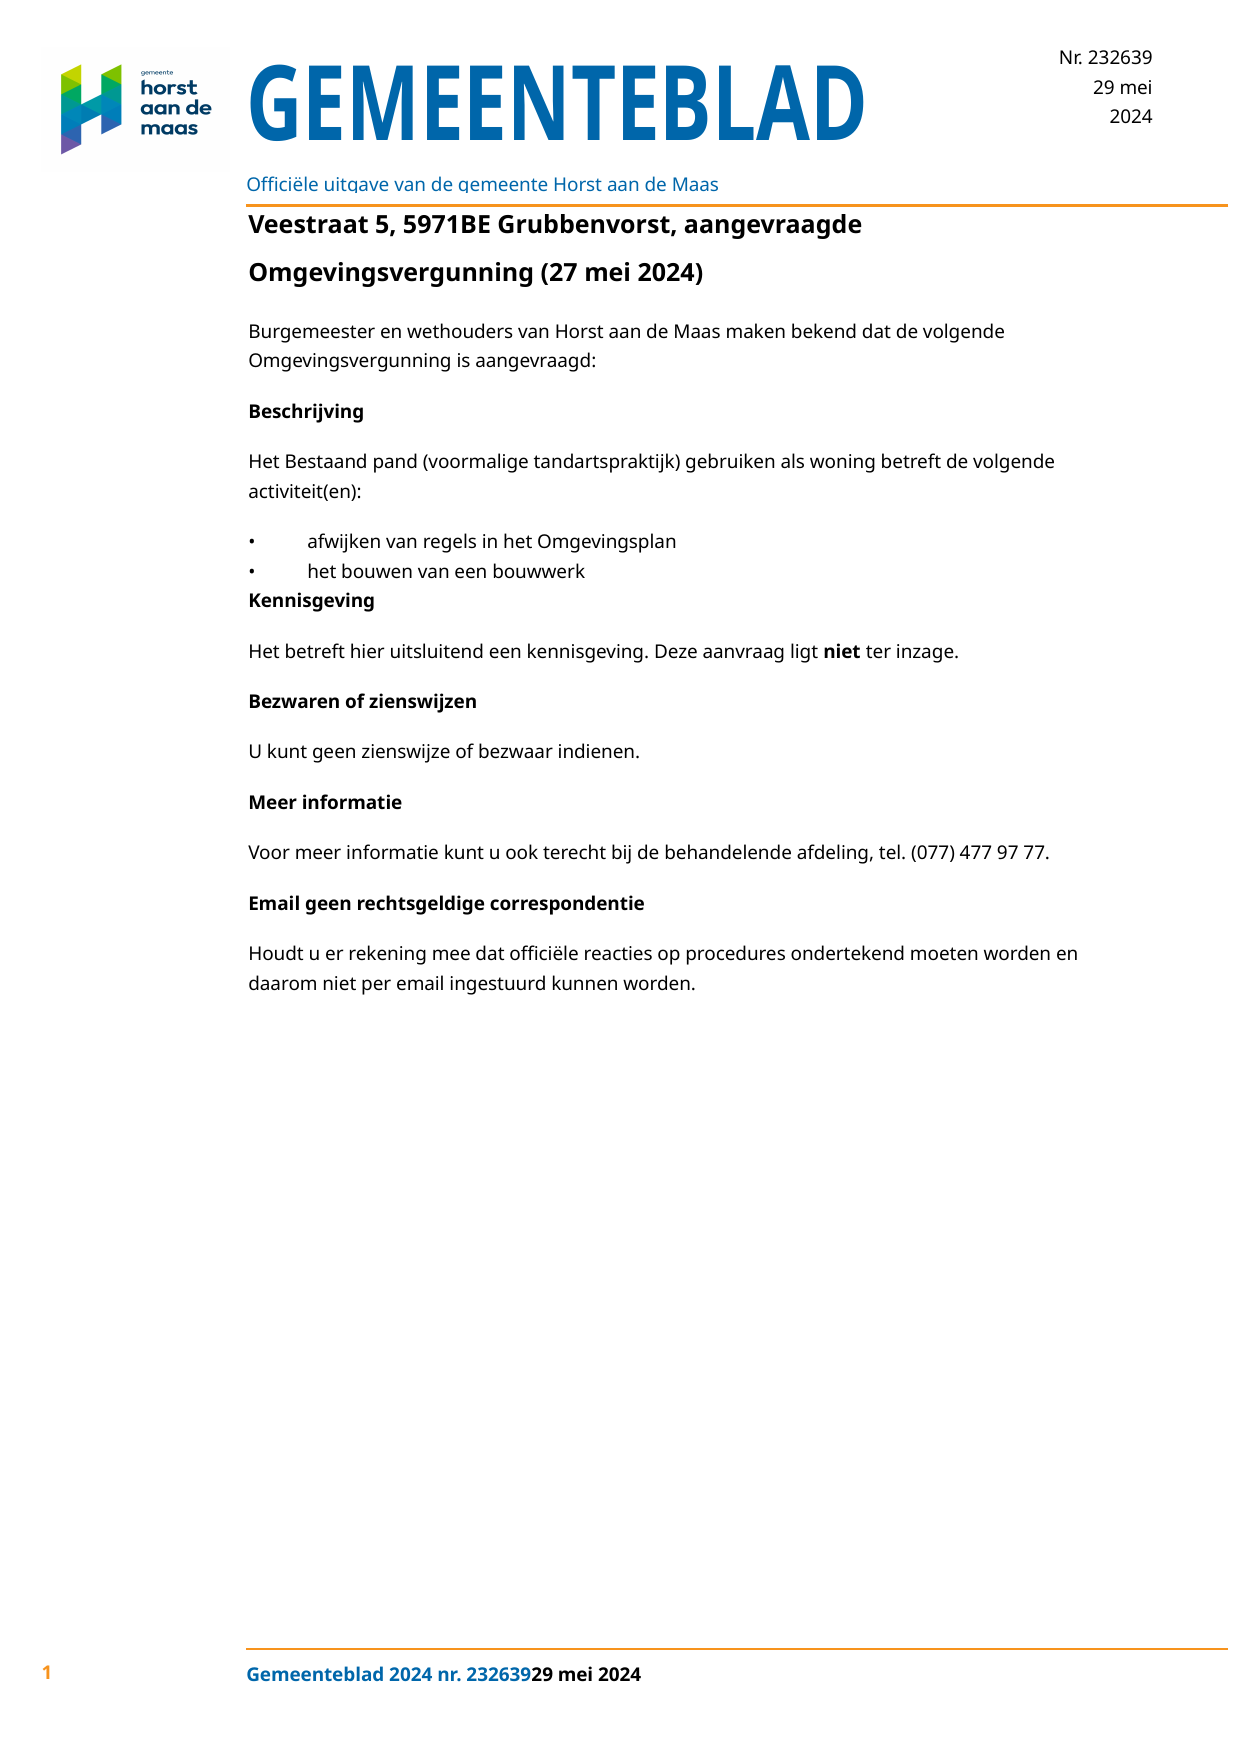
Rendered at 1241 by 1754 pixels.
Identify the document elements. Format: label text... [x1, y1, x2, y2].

text Veestraat 5, 5971BE Grubbenvorst, aangevraagde Omgevingsvergunning (27 mei 2024) [248, 207, 1152, 288]
list afwijken van regels in het Omgevingsplan [248, 528, 1152, 554]
text Burgemeester en wethouders van Horst aan de Maas maken bekend dat de volgende Omgevingsvergunning is aangevraagd: [248, 318, 1152, 373]
text Het Bestaand pand (voormalige tandartspraktijk) gebruiken als woning betreft de volgende activiteit(en): [248, 448, 1152, 504]
text Meer informatie [248, 789, 1152, 815]
text Voor meer informatie kunt u ook terecht bij de behandelende afdeling, tel. (077) 477 97 77. [248, 839, 1152, 865]
list het bouwen van een bouwwerk [248, 558, 1152, 584]
picture [41, 47, 231, 172]
text Bezwaren of zienswijzen [248, 688, 1152, 714]
text Kennisgeving [248, 587, 1152, 613]
text Houdt u er rekening mee dat officiële reacties op procedures ondertekend moeten worden en daarom niet per email ingestuurd kunnen worden. [248, 940, 1152, 996]
text Beschrijving [248, 398, 1152, 424]
text Email geen rechtsgeldige correspondentie [248, 890, 1152, 916]
text U kunt geen zienswijze of bezwaar indienen. [248, 739, 1152, 764]
text Het betreft hier uitsluitend een kennisgeving. Deze aanvraag ligt niet ter inzage. [248, 638, 1152, 664]
